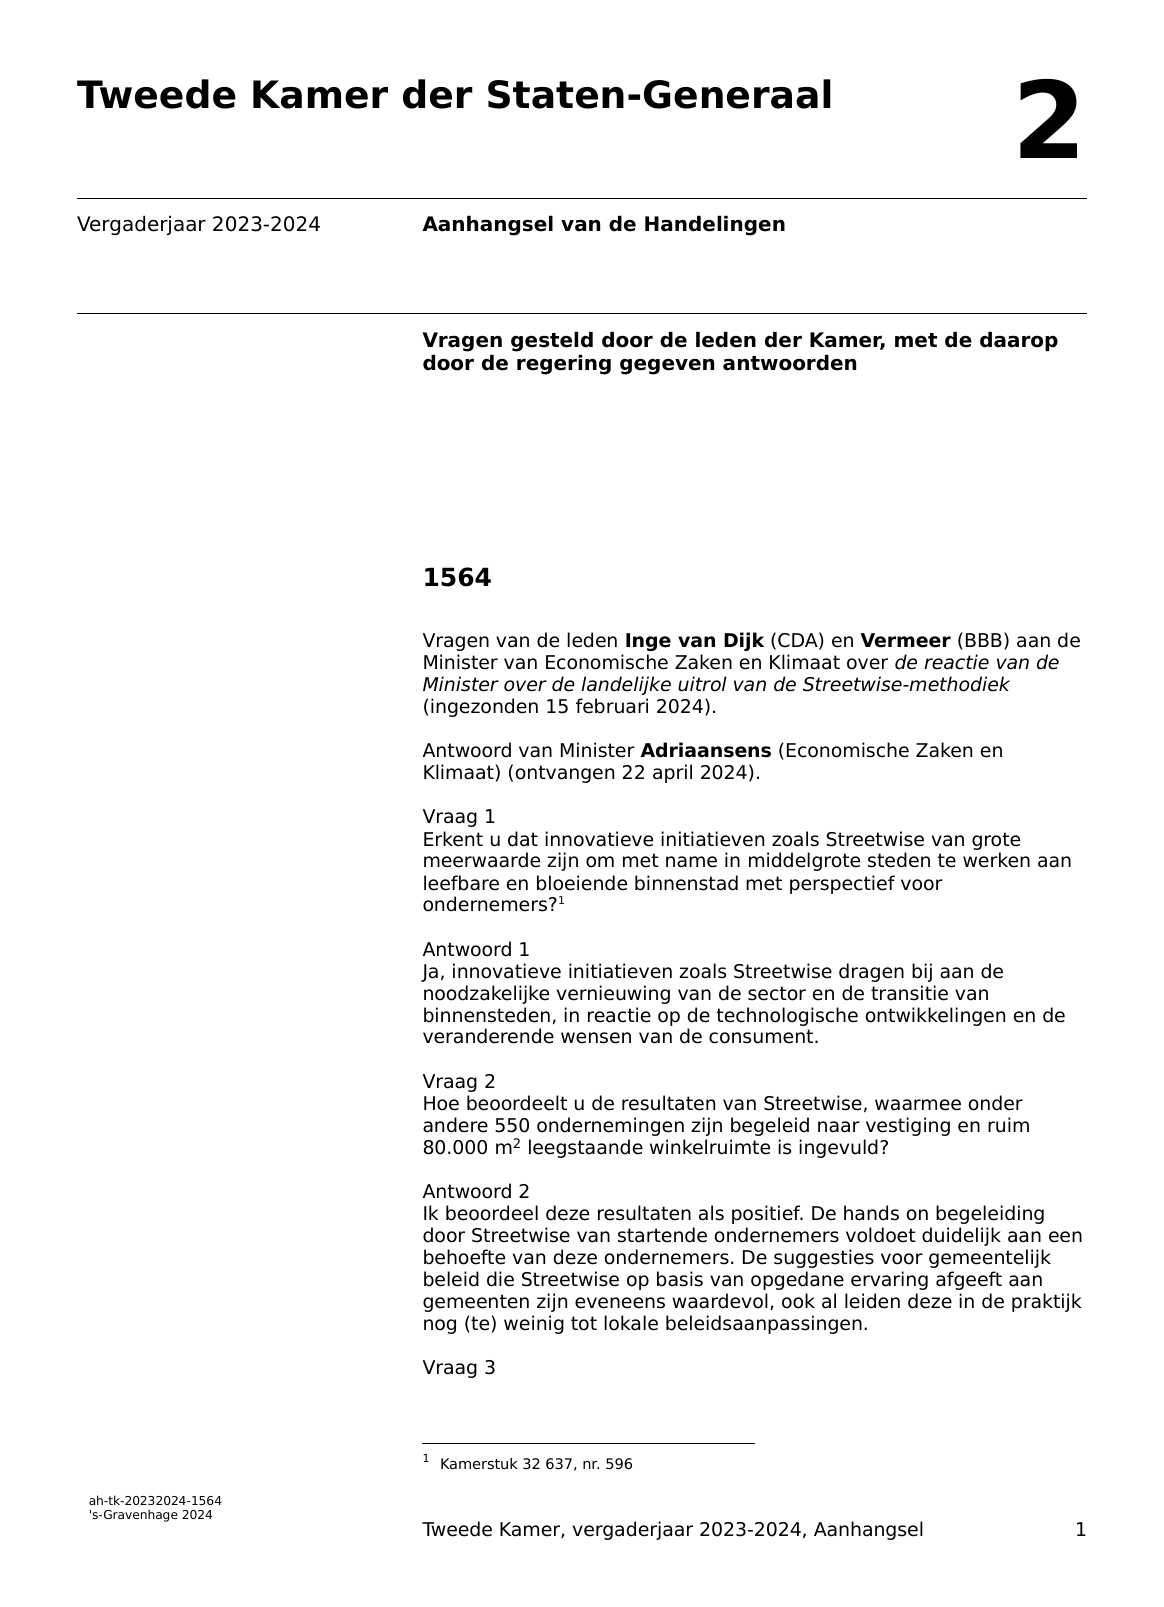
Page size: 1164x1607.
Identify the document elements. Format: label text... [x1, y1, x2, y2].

table_header 2 [886, 59, 1087, 198]
text Antwoord 2 [422, 1181, 1087, 1203]
text Antwoord 1 [422, 938, 1087, 961]
text Kamerstuk 32 637, nr. 596 [422, 1452, 1087, 1474]
text Ja, innovatieve initiatieven zoals Streetwise dragen bij aan de noodzakelijke vernieuwing van de sector en de transitie van binnensteden, in reactie op de technologische ontwikkelingen en de veranderende wensen van de consument. [422, 961, 1087, 1048]
table_cell Vragen gesteld door de leden der Kamer, met de daarop door de regering gegeven antwoorden [422, 314, 1087, 375]
text Vraag 3 [422, 1357, 1087, 1379]
text Vragen van de leden Inge van Dijk (CDA) en Vermeer (BBB) aan de Minister van Economische Zaken en Klimaat over de reactie van de Minister over de landelijke uitrol van de Streetwise-methodiek (ingezonden 15 februari 2024). [422, 630, 1087, 718]
table_cell Vergaderjaar 2023-2024 [77, 199, 422, 313]
text ah-tk-20232024-1564 [88, 1494, 323, 1508]
text Vraag 1 [422, 806, 1087, 828]
text Ik beoordeel deze resultaten als positief. De hands on begeleiding door Streetwise van startende ondernemers voldoet duidelijk aan een behoefte van deze ondernemers. De suggesties voor gemeentelijk beleid die Streetwise op basis van opgedane ervaring afgeeft aan gemeenten zijn eveneens waardevol, ook al leiden deze in de praktijk nog (te) weinig tot lokale beleidsaanpassingen. [422, 1203, 1087, 1334]
table_cell Aanhangsel van de Handelingen [422, 199, 1087, 313]
text Antwoord van Minister Adriaansens (Economische Zaken en Klimaat) (ontvangen 22 april 2024). [422, 740, 1087, 784]
table_cell [77, 314, 422, 375]
text Hoe beoordeelt u de resultaten van Streetwise, waarmee onder andere 550 ondernemingen zijn begeleid naar vestiging en ruim 80.000 m2 leegstaande winkelruimte is ingevuld? [422, 1093, 1087, 1158]
text 's-Gravenhage 2024 [88, 1508, 323, 1522]
text Vraag 2 [422, 1071, 1087, 1093]
text Erkent u dat innovatieve initiatieven zoals Streetwise van grote meerwaarde zijn om met name in middelgrote steden te werken aan leefbare en bloeiende binnenstad met perspectief voor ondernemers? [422, 828, 1087, 916]
text 1564 [422, 563, 1087, 592]
table_header Tweede Kamer der Staten-Generaal [77, 59, 886, 198]
